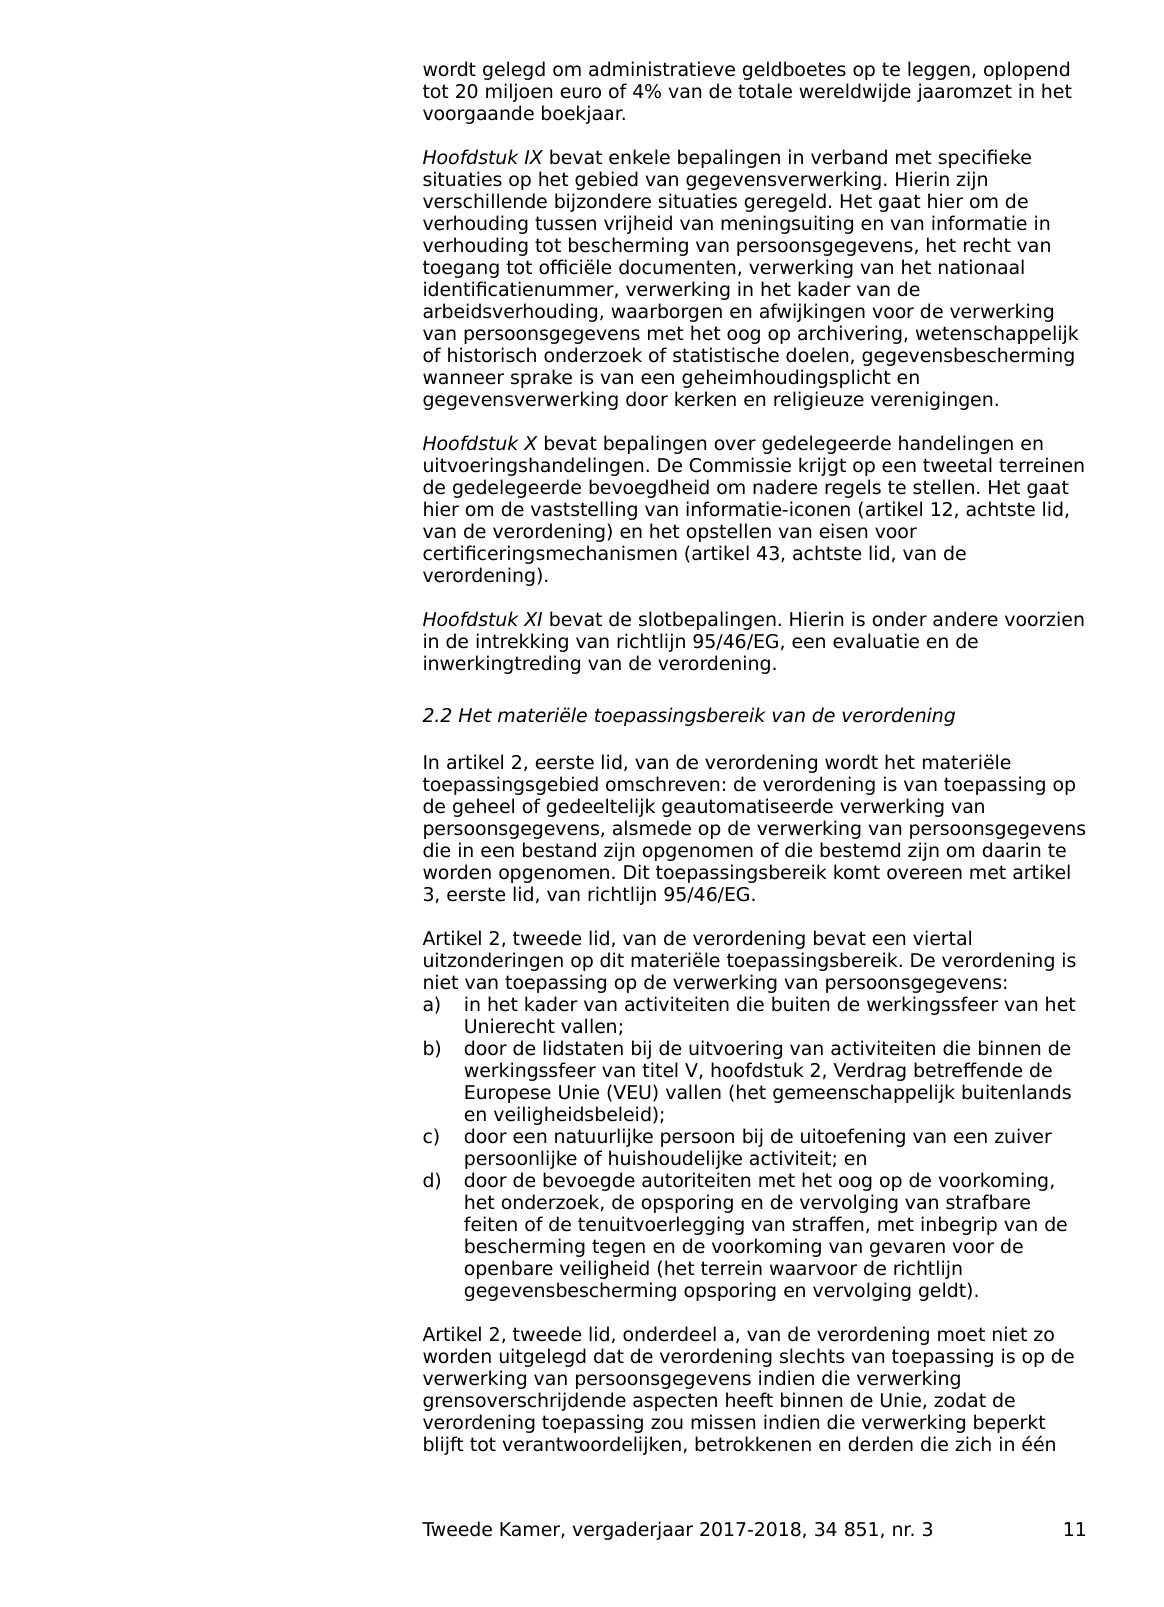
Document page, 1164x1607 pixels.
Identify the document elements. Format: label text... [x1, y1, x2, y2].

text d) door de bevoegde autoriteiten met het oog op de voorkoming, het onderzoek, de opsporing en de vervolging van strafbare feiten of de tenuitvoerlegging van straffen, met inbegrip van de bescherming tegen en de voorkoming van gevaren voor de openbare veiligheid (het terrein waarvoor de richtlijn gegevensbescherming opsporing en vervolging geldt). [422, 1170, 1087, 1302]
text Artikel 2, tweede lid, van de verordening bevat een viertal uitzonderingen op dit materiële toepassingsbereik. De verordening is niet van toepassing op de verwerking van persoonsgegevens: [422, 928, 1087, 994]
text In artikel 2, eerste lid, van de verordening wordt het materiële toepassingsgebied omschreven: de verordening is van toepassing op de geheel of gedeeltelijk geautomatiseerde verwerking van persoonsgegevens, alsmede op de verwerking van persoonsgegevens die in een bestand zijn opgenomen of die bestemd zijn om daarin te worden opgenomen. Dit toepassingsbereik komt overeen met artikel 3, eerste lid, van richtlijn 95/46/EG. [422, 752, 1087, 906]
text Hoofdstuk IX bevat enkele bepalingen in verband met specifieke situaties op het gebied van gegevensverwerking. Hierin zijn verschillende bijzondere situaties geregeld. Het gaat hier om de verhouding tussen vrijheid van meningsuiting en van informatie in verhouding tot bescherming van persoonsgegevens, het recht van toegang tot officiële documenten, verwerking van het nationaal identificatienummer, verwerking in het kader van de arbeidsverhouding, waarborgen en afwijkingen voor de verwerking van persoonsgegevens met het oog op archivering, wetenschappelijk of historisch onderzoek of statistische doelen, gegevensbescherming wanneer sprake is van een geheimhoudingsplicht en gegevensverwerking door kerken en religieuze verenigingen. [422, 147, 1087, 411]
text Hoofdstuk X bevat bepalingen over gedelegeerde handelingen en uitvoeringshandelingen. De Commissie krijgt op een tweetal terreinen de gedelegeerde bevoegdheid om nadere regels te stellen. Het gaat hier om de vaststelling van informatie-iconen (artikel 12, achtste lid, van de verordening) en het opstellen van eisen voor certificeringsmechanismen (artikel 43, achtste lid, van de verordening). [422, 433, 1087, 587]
text b) door de lidstaten bij de uitvoering van activiteiten die binnen de werkingssfeer van titel V, hoofdstuk 2, Verdrag betreffende de Europese Unie (VEU) vallen (het gemeenschappelijk buitenlands en veiligheidsbeleid); [422, 1038, 1087, 1126]
text Artikel 2, tweede lid, onderdeel a, van de verordening moet niet zo worden uitgelegd dat de verordening slechts van toepassing is op de verwerking van persoonsgegevens indien die verwerking grensoverschrijdende aspecten heeft binnen de Unie, zodat de verordening toepassing zou missen indien die verwerking beperkt blijft tot verantwoordelijken, betrokkenen en derden die zich in één [422, 1324, 1087, 1456]
text wordt gelegd om administratieve geldboetes op te leggen, oplopend tot 20 miljoen euro of 4% van de totale wereldwijde jaaromzet in het voorgaande boekjaar. [422, 59, 1087, 125]
subtitle 2.2 Het materiële toepassingsbereik van de verordening [422, 705, 1087, 727]
text Hoofdstuk XI bevat de slotbepalingen. Hierin is onder andere voorzien in de intrekking van richtlijn 95/46/EG, een evaluatie en de inwerkingtreding van de verordening. [422, 609, 1087, 675]
text c) door een natuurlijke persoon bij de uitoefening van een zuiver persoonlijke of huishoudelijke activiteit; en [422, 1126, 1087, 1170]
text a) in het kader van activiteiten die buiten de werkingssfeer van het Unierecht vallen; [422, 994, 1087, 1038]
